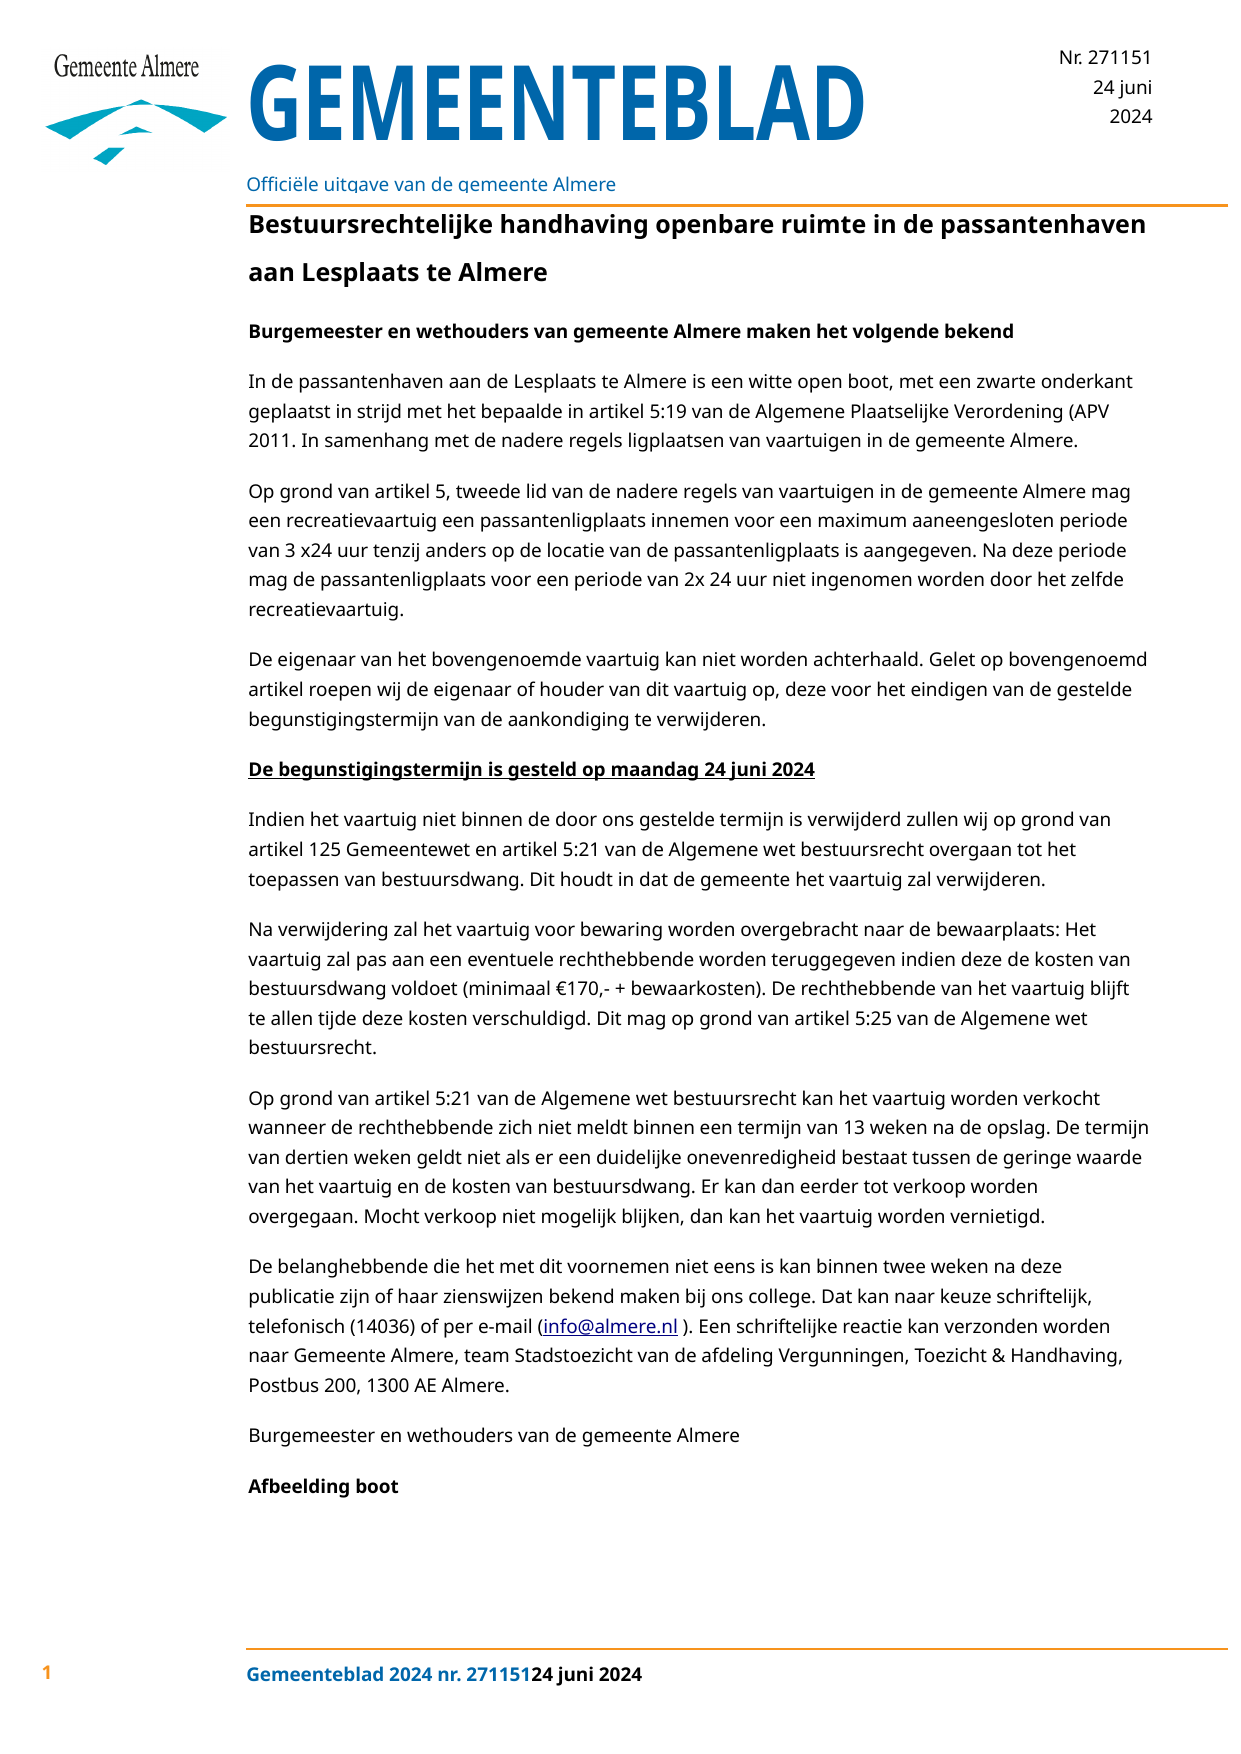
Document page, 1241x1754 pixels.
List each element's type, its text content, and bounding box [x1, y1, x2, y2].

text Bestuursrechtelijke handhaving openbare ruimte in de passantenhaven aan Lesplaats te Almere [248, 207, 1152, 288]
text Op grond van artikel 5:21 van de Algemene wet bestuursrecht kan het vaartuig worden verkocht wanneer de rechthebbende zich niet meldt binnen een termijn van 13 weken na de opslag. De termijn van dertien weken geldt niet als er een duidelijke onevenredigheid bestaat tussen de geringe waarde van het vaartuig en de kosten van bestuursdwang. Er kan dan eerder tot verkoop worden overgegaan. Mocht verkoop niet mogelijk blijken, dan kan het vaartuig worden vernietigd. [248, 1085, 1152, 1229]
text De belanghebbende die het met dit voornemen niet eens is kan binnen twee weken na deze publicatie zijn of haar zienswijzen bekend maken bij ons college. Dat kan naar keuze schriftelijk, telefonisch (14036) of per e-mail (info@almere.nl ). Een schriftelijke reactie kan verzonden worden naar Gemeente Almere, team Stadstoezicht van de afdeling Vergunningen, Toezicht & Handhaving, Postbus 200, 1300 AE Almere. [248, 1254, 1152, 1398]
text De eigenaar van het bovengenoemde vaartuig kan niet worden achterhaald. Gelet op bovengenoemd artikel roepen wij de eigenaar of houder van dit vaartuig op, deze voor het eindigen van de gestelde begunstigingstermijn van de aankondiging te verwijderen. [248, 647, 1152, 732]
text De begunstigingstermijn is gesteld op maandag 24 juni 2024 [248, 756, 1152, 782]
text Afbeelding boot [248, 1473, 1152, 1499]
text Op grond van artikel 5, tweede lid van de nadere regels van vaartuigen in de gemeente Almere mag een recreatievaartuig een passantenligplaats innemen voor een maximum aaneengesloten periode van 3 x24 uur tenzij anders op de locatie van de passantenligplaats is aangegeven. Na deze periode mag de passantenligplaats voor een periode van 2x 24 uur niet ingenomen worden door het zelfde recreatievaartuig. [248, 478, 1152, 622]
text Indien het vaartuig niet binnen de door ons gestelde termijn is verwijderd zullen wij op grond van artikel 125 Gemeentewet en artikel 5:21 van de Algemene wet bestuursrecht overgaan tot het toepassen van bestuursdwang. Dit houdt in dat de gemeente het vaartuig zal verwijderen. [248, 807, 1152, 892]
text Burgemeester en wethouders van de gemeente Almere [248, 1422, 1152, 1448]
text Na verwijdering zal het vaartuig voor bewaring worden overgebracht naar de bewaarplaats: Het vaartuig zal pas aan een eventuele rechthebbende worden teruggegeven indien deze de kosten van bestuursdwang voldoet (minimaal €170,- + bewaarkosten). De rechthebbende van het vaartuig blijft te allen tijde deze kosten verschuldigd. Dit mag op grond van artikel 5:25 van de Algemene wet bestuursrecht. [248, 916, 1152, 1060]
text Burgemeester en wethouders van gemeente Almere maken het volgende bekend [248, 318, 1152, 344]
text In de passantenhaven aan de Lesplaats te Almere is een witte open boot, met een zwarte onderkant geplaatst in strijd met het bepaalde in artikel 5:19 van de Algemene Plaatselijke Verordening (APV 2011. In samenhang met de nadere regels ligplaatsen van vaartuigen in de gemeente Almere. [248, 368, 1152, 453]
picture [41, 47, 231, 172]
